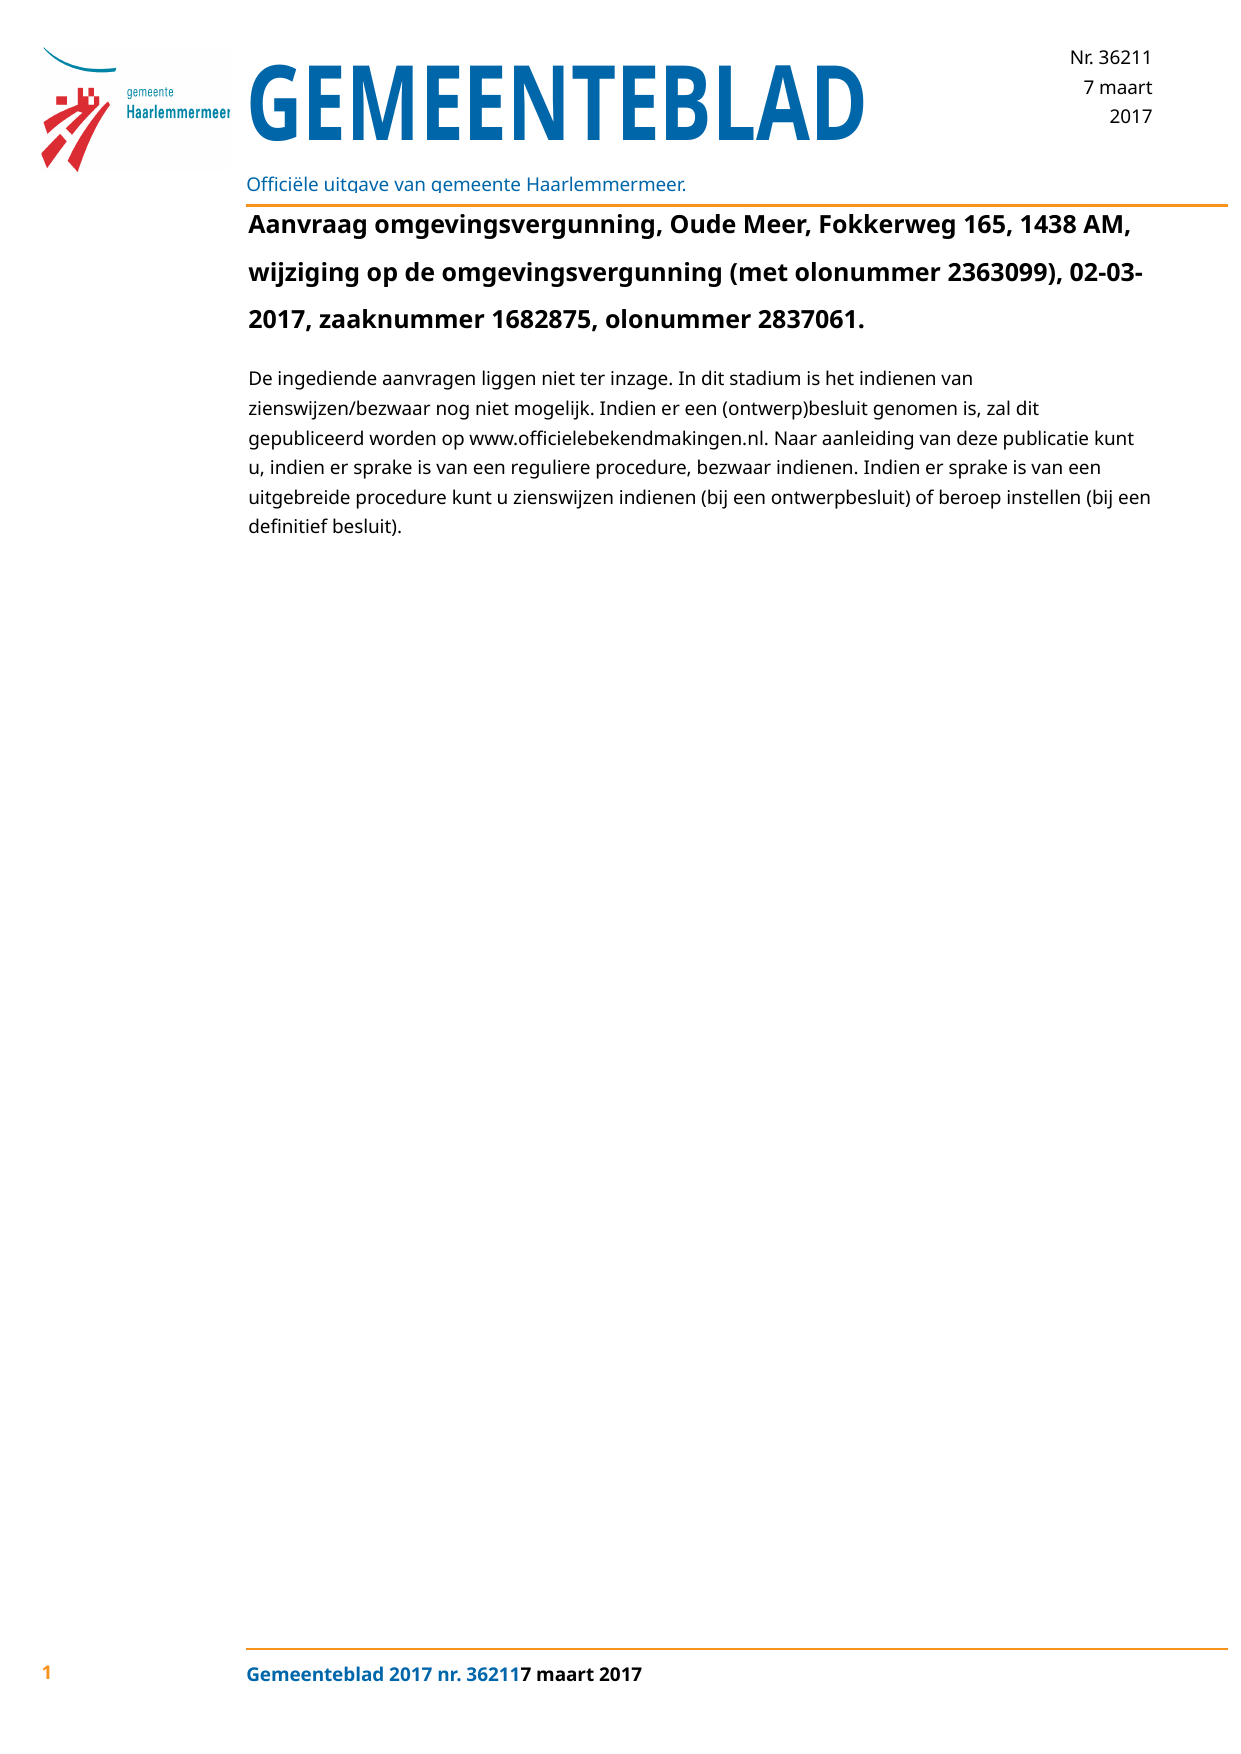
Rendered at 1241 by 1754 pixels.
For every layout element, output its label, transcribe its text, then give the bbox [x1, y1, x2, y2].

text Aanvraag omgevingsvergunning, Oude Meer, Fokkerweg 165, 1438 AM, wijziging op de omgevingsvergunning (met olonummer 2363099), 02-03-2017, zaaknummer 1682875, olonummer 2837061. [248, 207, 1152, 336]
picture [41, 47, 231, 172]
text De ingediende aanvragen liggen niet ter inzage. In dit stadium is het indienen van zienswijzen/bezwaar nog niet mogelijk. Indien er een (ontwerp)besluit genomen is, zal dit gepubliceerd worden op www.officielebekendmakingen.nl. Naar aanleiding van deze publicatie kunt u, indien er sprake is van een reguliere procedure, bezwaar indienen. Indien er sprake is van een uitgebreide procedure kunt u zienswijzen indienen (bij een ontwerpbesluit) of beroep instellen (bij een definitief besluit). [248, 366, 1152, 539]
